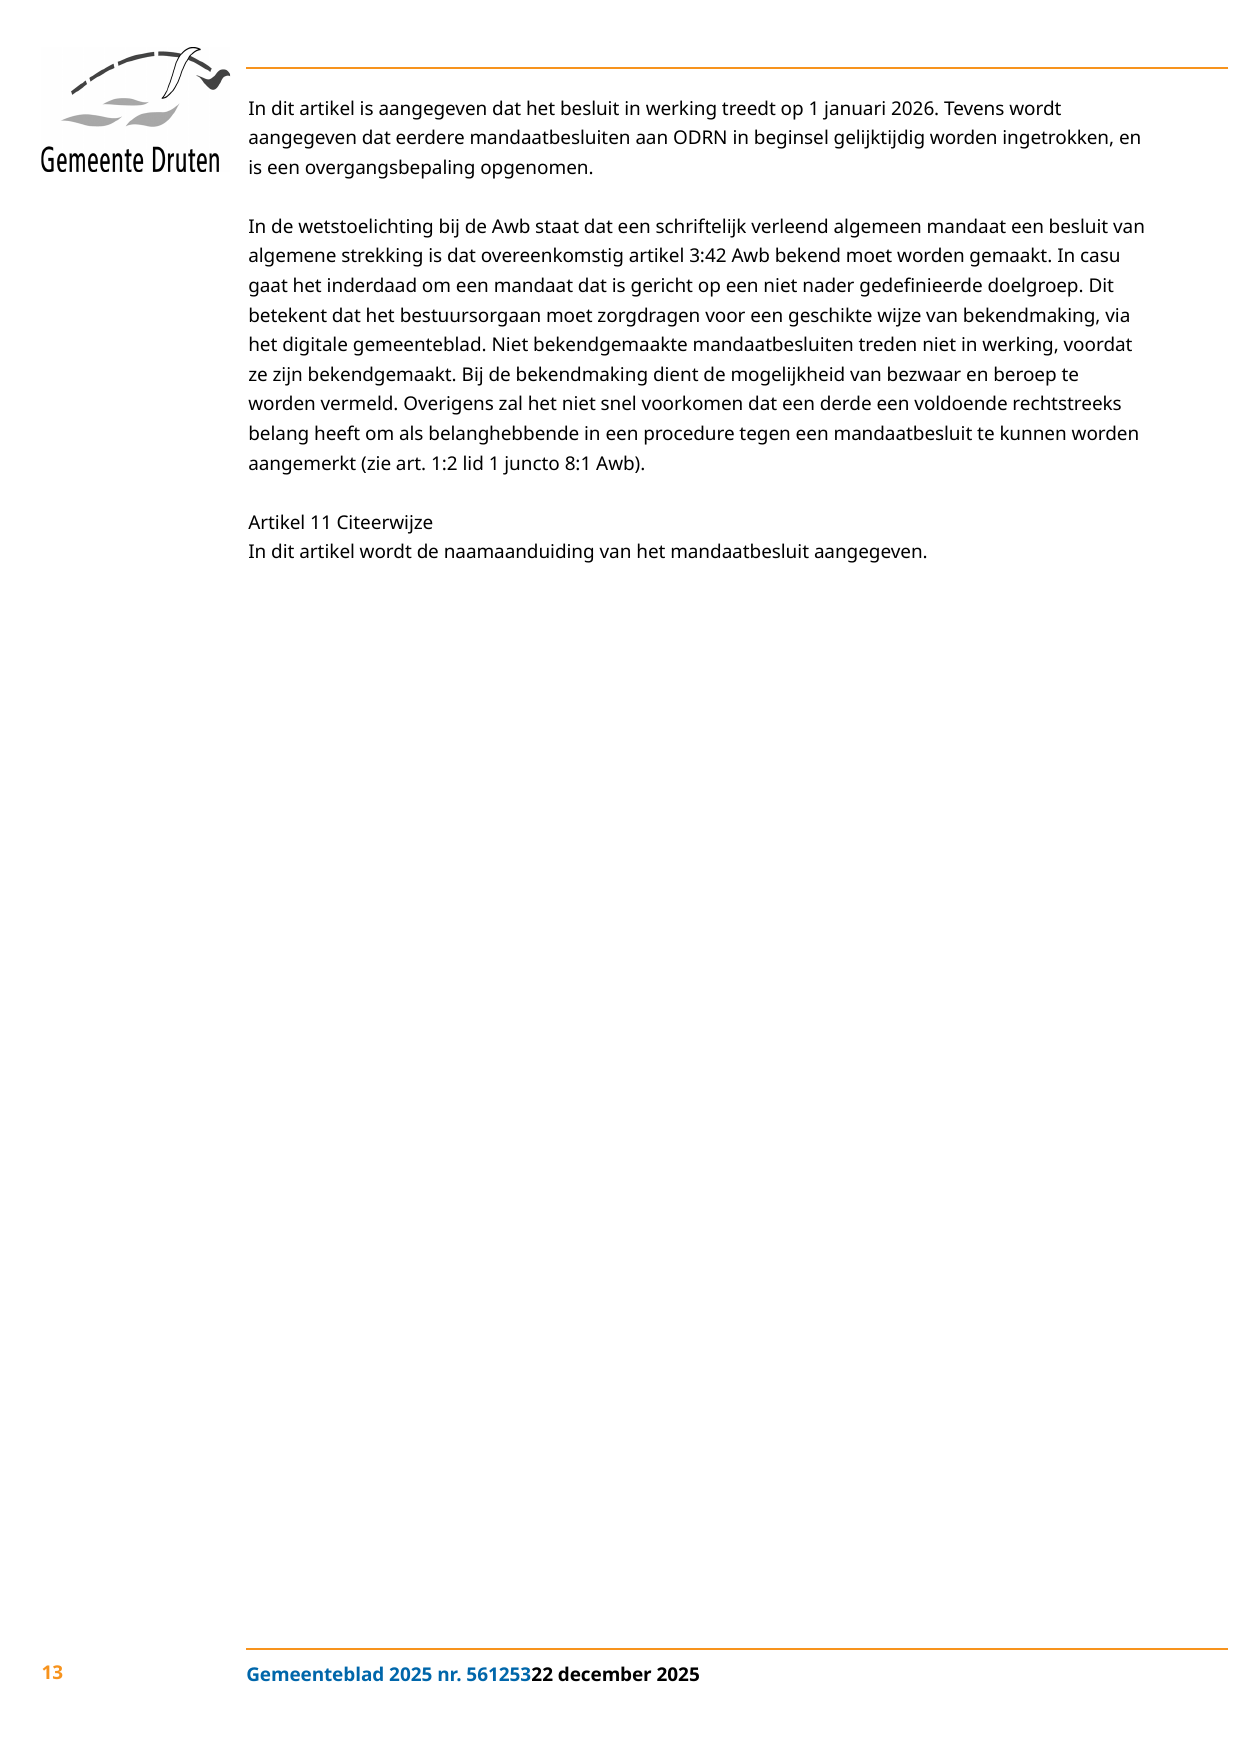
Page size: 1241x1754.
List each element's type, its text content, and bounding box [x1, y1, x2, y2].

text Artikel 11 Citeerwijze [248, 509, 1152, 535]
picture [41, 47, 231, 172]
text In de wetstoelichting bij de Awb staat dat een schriftelijk verleend algemeen mandaat een besluit van algemene strekking is dat overeenkomstig artikel 3:42 Awb bekend moet worden gemaakt. In casu gaat het inderdaad om een mandaat dat is gericht op een niet nader gedefinieerde doelgroep. Dit betekent dat het bestuursorgaan moet zorgdragen voor een geschikte wijze van bekendmaking, via het digitale gemeenteblad. Niet bekendgemaakte mandaatbesluiten treden niet in werking, voordat ze zijn bekendgemaakt. Bij de bekendmaking dient de mogelijkheid van bezwaar en beroep te worden vermeld. Overigens zal het niet snel voorkomen dat een derde een voldoende rechtstreeks belang heeft om als belanghebbende in een procedure tegen een mandaatbesluit te kunnen worden aangemerkt (zie art. 1:2 lid 1 juncto 8:1 Awb). [248, 213, 1152, 476]
text In dit artikel is aangegeven dat het besluit in werking treedt op 1 januari 2026. Tevens wordt aangegeven dat eerdere mandaatbesluiten aan ODRN in beginsel gelijktijdig worden ingetrokken, en is een overgangsbepaling opgenomen. [248, 95, 1152, 180]
text In dit artikel wordt de naamaanduiding van het mandaatbesluit aangegeven. [248, 538, 1152, 564]
